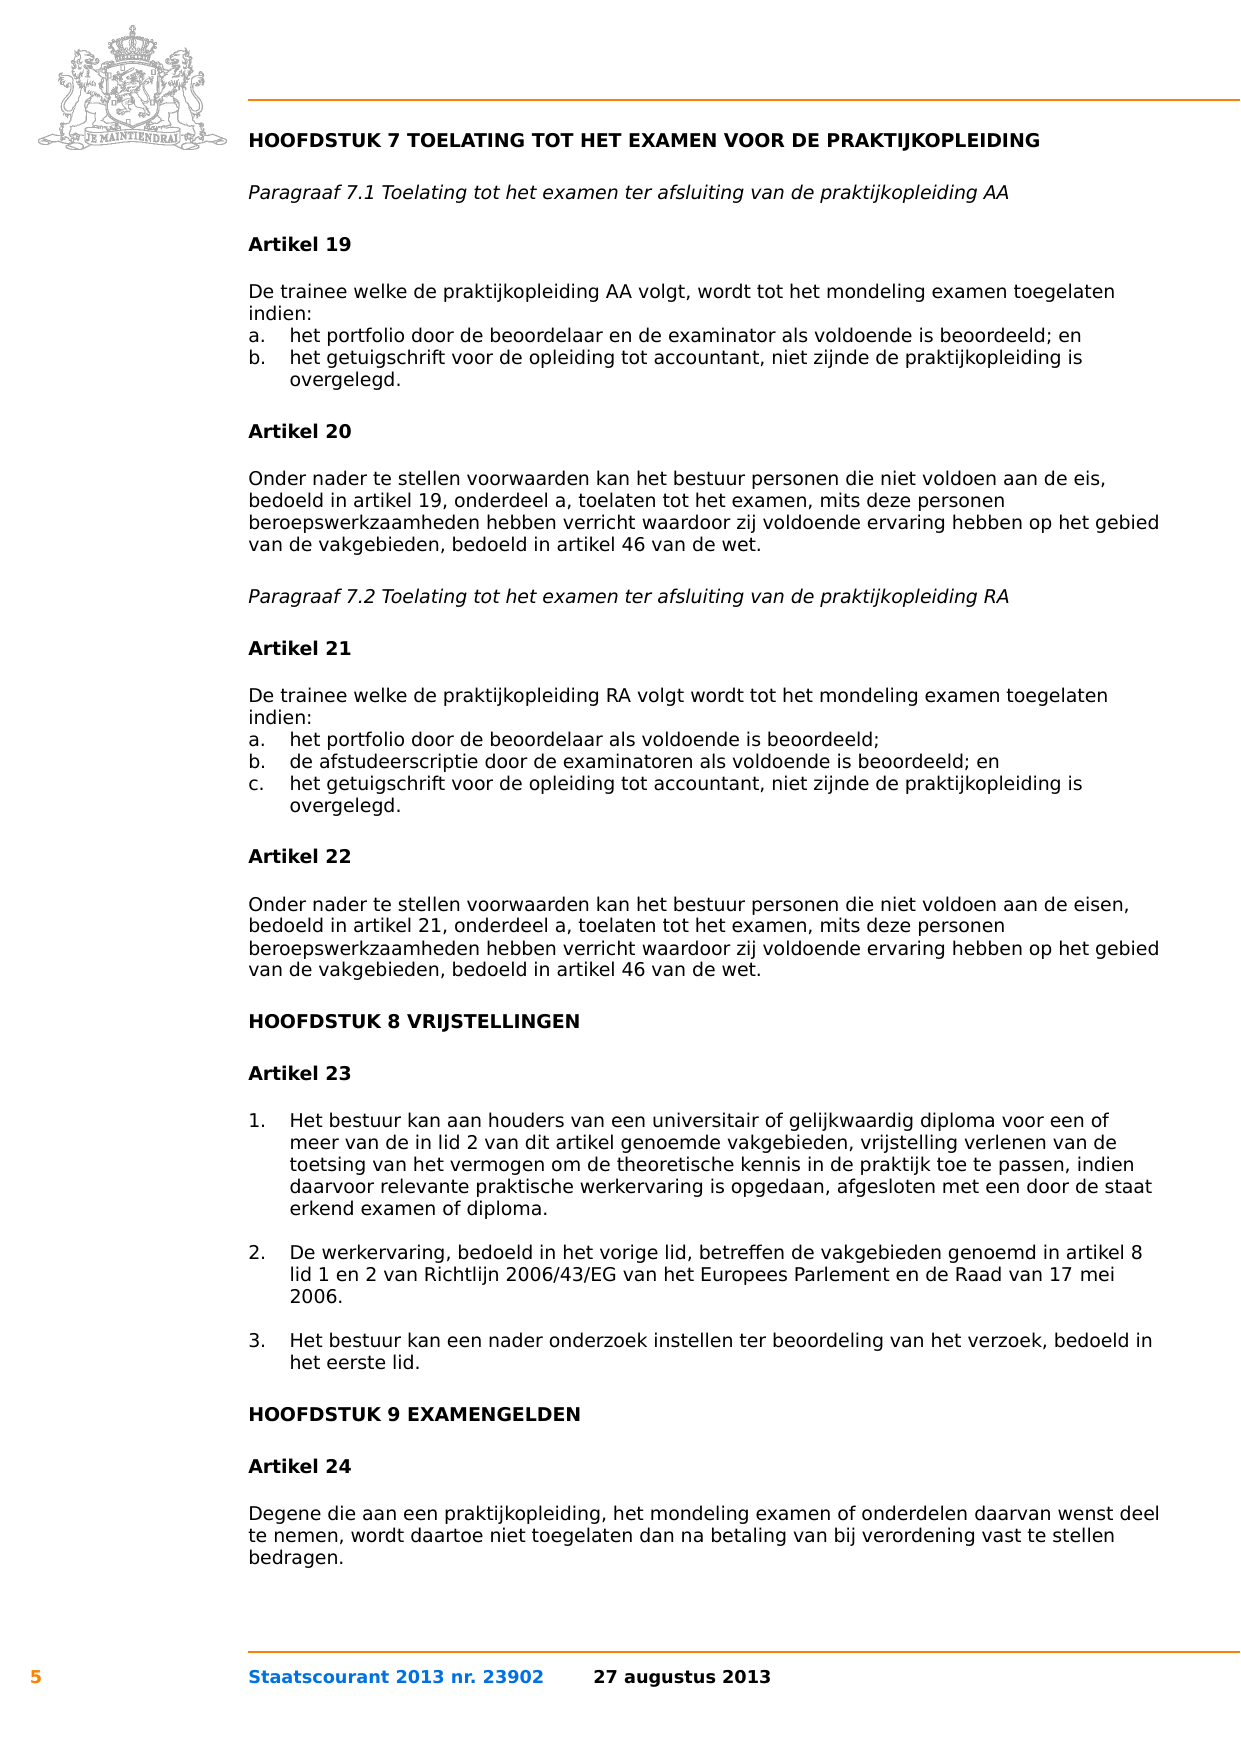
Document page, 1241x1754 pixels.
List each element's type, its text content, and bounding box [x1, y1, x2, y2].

text Degene die aan een praktijkopleiding, het mondeling examen of onderdelen daarvan wenst deel te nemen, wordt daartoe niet toegelaten dan na betaling van bij verordening vast te stellen bedragen. [248, 1503, 1163, 1569]
subtitle Paragraaf 7.2 Toelating tot het examen ter afsluiting van de praktijkopleiding RA [248, 586, 1163, 608]
text De trainee welke de praktijkopleiding RA volgt wordt tot het mondeling examen toegelaten indien: [248, 684, 1163, 728]
subtitle HOOFDSTUK 9 EXAMENGELDEN [248, 1404, 1163, 1426]
subtitle Artikel 19 [248, 234, 1163, 256]
text b. de afstudeerscriptie door de examinatoren als voldoende is beoordeeld; en [248, 751, 1163, 772]
subtitle Artikel 24 [248, 1456, 1163, 1478]
text a. het portfolio door de beoordelaar en de examinator als voldoende is beoordeeld; en [248, 325, 1163, 347]
text Onder nader te stellen voorwaarden kan het bestuur personen die niet voldoen aan de eis, bedoeld in artikel 19, onderdeel a, toelaten tot het examen, mits deze personen beroepswerkzaamheden hebben verricht waardoor zij voldoende ervaring hebben op het gebied van de vakgebieden, bedoeld in artikel 46 van de wet. [248, 468, 1163, 556]
subtitle Artikel 20 [248, 421, 1163, 443]
subtitle Artikel 23 [248, 1063, 1163, 1085]
subtitle Paragraaf 7.1 Toelating tot het examen ter afsluiting van de praktijkopleiding AA [248, 182, 1163, 204]
text De trainee welke de praktijkopleiding AA volgt, wordt tot het mondeling examen toegelaten indien: [248, 281, 1163, 325]
subtitle HOOFDSTUK 7 TOELATING TOT HET EXAMEN VOOR DE PRAKTIJKOPLEIDING [248, 130, 1163, 152]
text 1. Het bestuur kan aan houders van een universitair of gelijkwaardig diploma voor een of meer van de in lid 2 van dit artikel genoemde vakgebieden, vrijstelling verlenen van de toetsing van het vermogen om de theoretische kennis in de praktijk toe te passen, indien daarvoor relevante praktische werkervaring is opgedaan, afgesloten met een door de staat erkend examen of diploma. [248, 1110, 1163, 1220]
subtitle Artikel 21 [248, 638, 1163, 659]
text 3. Het bestuur kan een nader onderzoek instellen ter beoordeling van het verzoek, bedoeld in het eerste lid. [248, 1330, 1163, 1374]
text b. het getuigschrift voor de opleiding tot accountant, niet zijnde de praktijkopleiding is overgelegd. [248, 347, 1163, 391]
text c. het getuigschrift voor de opleiding tot accountant, niet zijnde de praktijkopleiding is overgelegd. [248, 772, 1163, 816]
text 2. De werkervaring, bedoeld in het vorige lid, betreffen de vakgebieden genoemd in artikel 8 lid 1 en 2 van Richtlijn 2006/43/EG van het Europees Parlement en de Raad van 17 mei 2006. [248, 1242, 1163, 1308]
text Onder nader te stellen voorwaarden kan het bestuur personen die niet voldoen aan de eisen, bedoeld in artikel 21, onderdeel a, toelaten tot het examen, mits deze personen beroepswerkzaamheden hebben verricht waardoor zij voldoende ervaring hebben op het gebied van de vakgebieden, bedoeld in artikel 46 van de wet. [248, 893, 1163, 981]
picture [38, 25, 227, 150]
subtitle Artikel 22 [248, 846, 1163, 868]
text a. het portfolio door de beoordelaar als voldoende is beoordeeld; [248, 728, 1163, 751]
subtitle HOOFDSTUK 8 VRIJSTELLINGEN [248, 1011, 1163, 1033]
